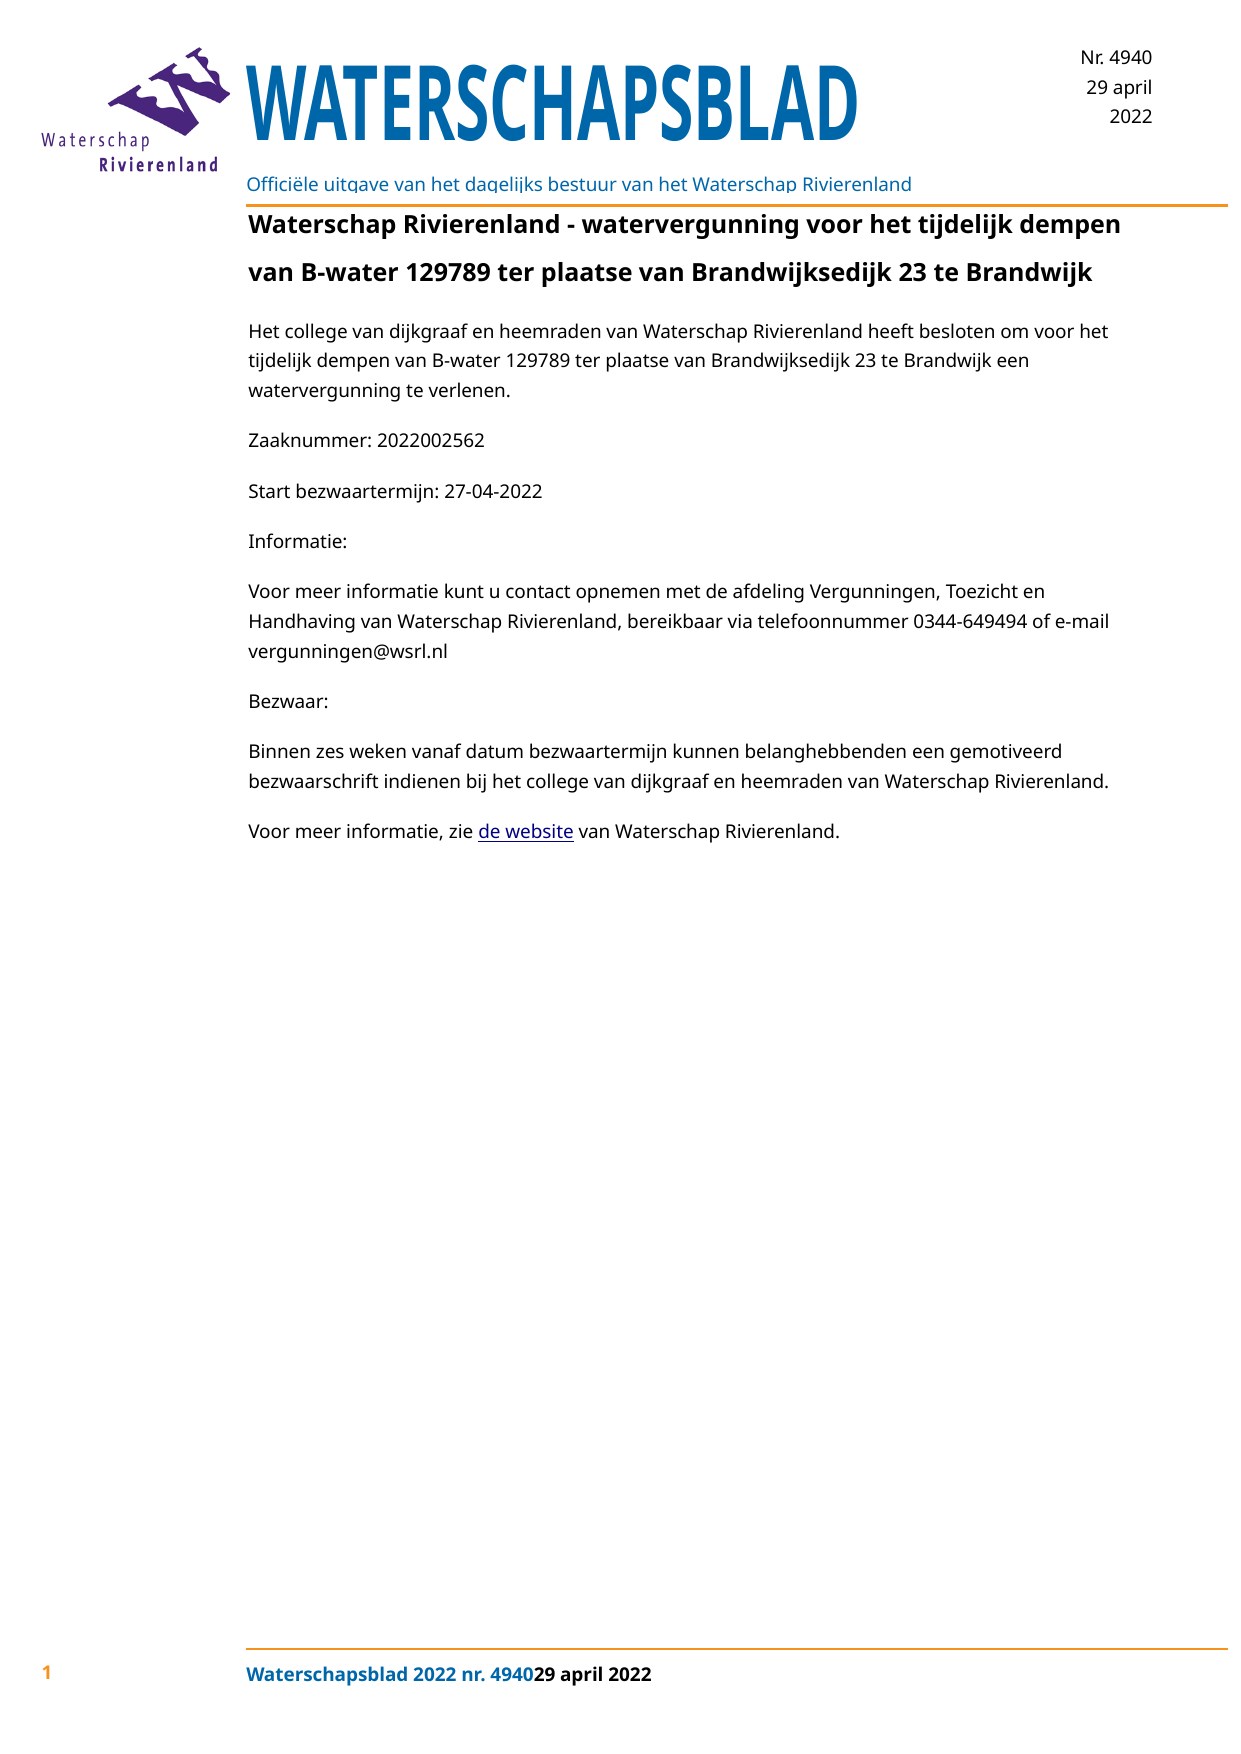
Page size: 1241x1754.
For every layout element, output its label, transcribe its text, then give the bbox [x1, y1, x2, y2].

picture [41, 47, 231, 172]
text Het college van dijkgraaf en heemraden van Waterschap Rivierenland heeft besloten om voor het tijdelijk dempen van B-water 129789 ter plaatse van Brandwijksedijk 23 te Brandwijk een watervergunning te verlenen. [248, 318, 1152, 403]
text Voor meer informatie kunt u contact opnemen met de afdeling Vergunningen, Toezicht en Handhaving van Waterschap Rivierenland, bereikbaar via telefoonnummer 0344-649494 of e-mail vergunningen@wsrl.nl [248, 579, 1152, 664]
text Voor meer informatie, zie de website van Waterschap Rivierenland. [248, 819, 1152, 844]
text Waterschap Rivierenland - watervergunning voor het tijdelijk dempen van B-water 129789 ter plaatse van Brandwijksedijk 23 te Brandwijk [248, 207, 1152, 288]
text Start bezwaartermijn: 27-04-2022 [248, 478, 1152, 504]
text Zaaknummer: 2022002562 [248, 427, 1152, 453]
text Informatie: [248, 528, 1152, 554]
text Binnen zes weken vanaf datum bezwaartermijn kunnen belanghebbenden een gemotiveerd bezwaarschrift indienen bij het college van dijkgraaf en heemraden van Waterschap Rivierenland. [248, 739, 1152, 794]
text Bezwaar: [248, 688, 1152, 714]
